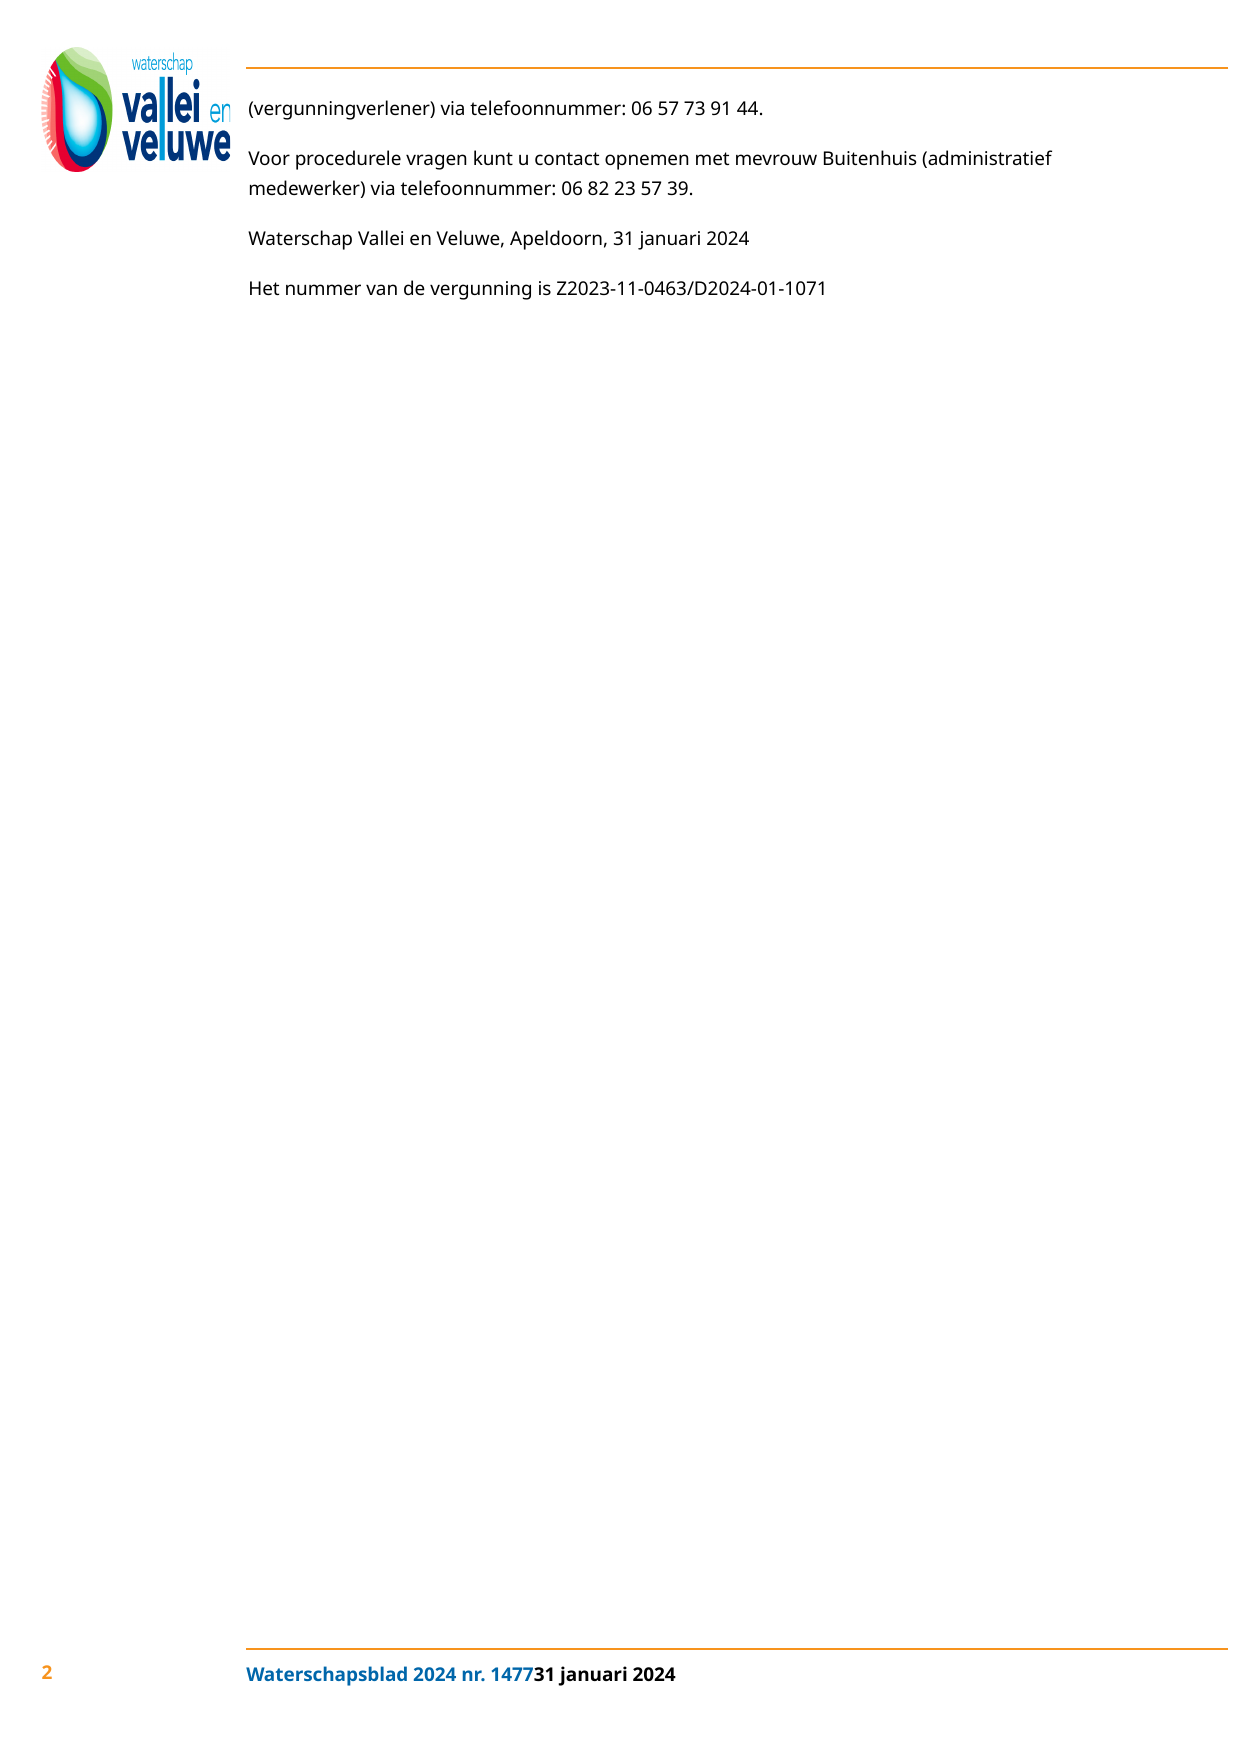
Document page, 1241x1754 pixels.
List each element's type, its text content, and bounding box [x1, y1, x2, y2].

text Waterschap Vallei en Veluwe, Apeldoorn, 31 januari 2024 [248, 225, 1152, 251]
picture [41, 47, 231, 172]
text (vergunningverlener) via telefoonnummer: 06 57 73 91 44. [248, 95, 1152, 121]
text Voor procedurele vragen kunt u contact opnemen met mevrouw Buitenhuis (administratief medewerker) via telefoonnummer: 06 82 23 57 39. [248, 145, 1152, 201]
text Het nummer van de vergunning is Z2023-11-0463/D2024-01-1071 [248, 276, 1152, 301]
